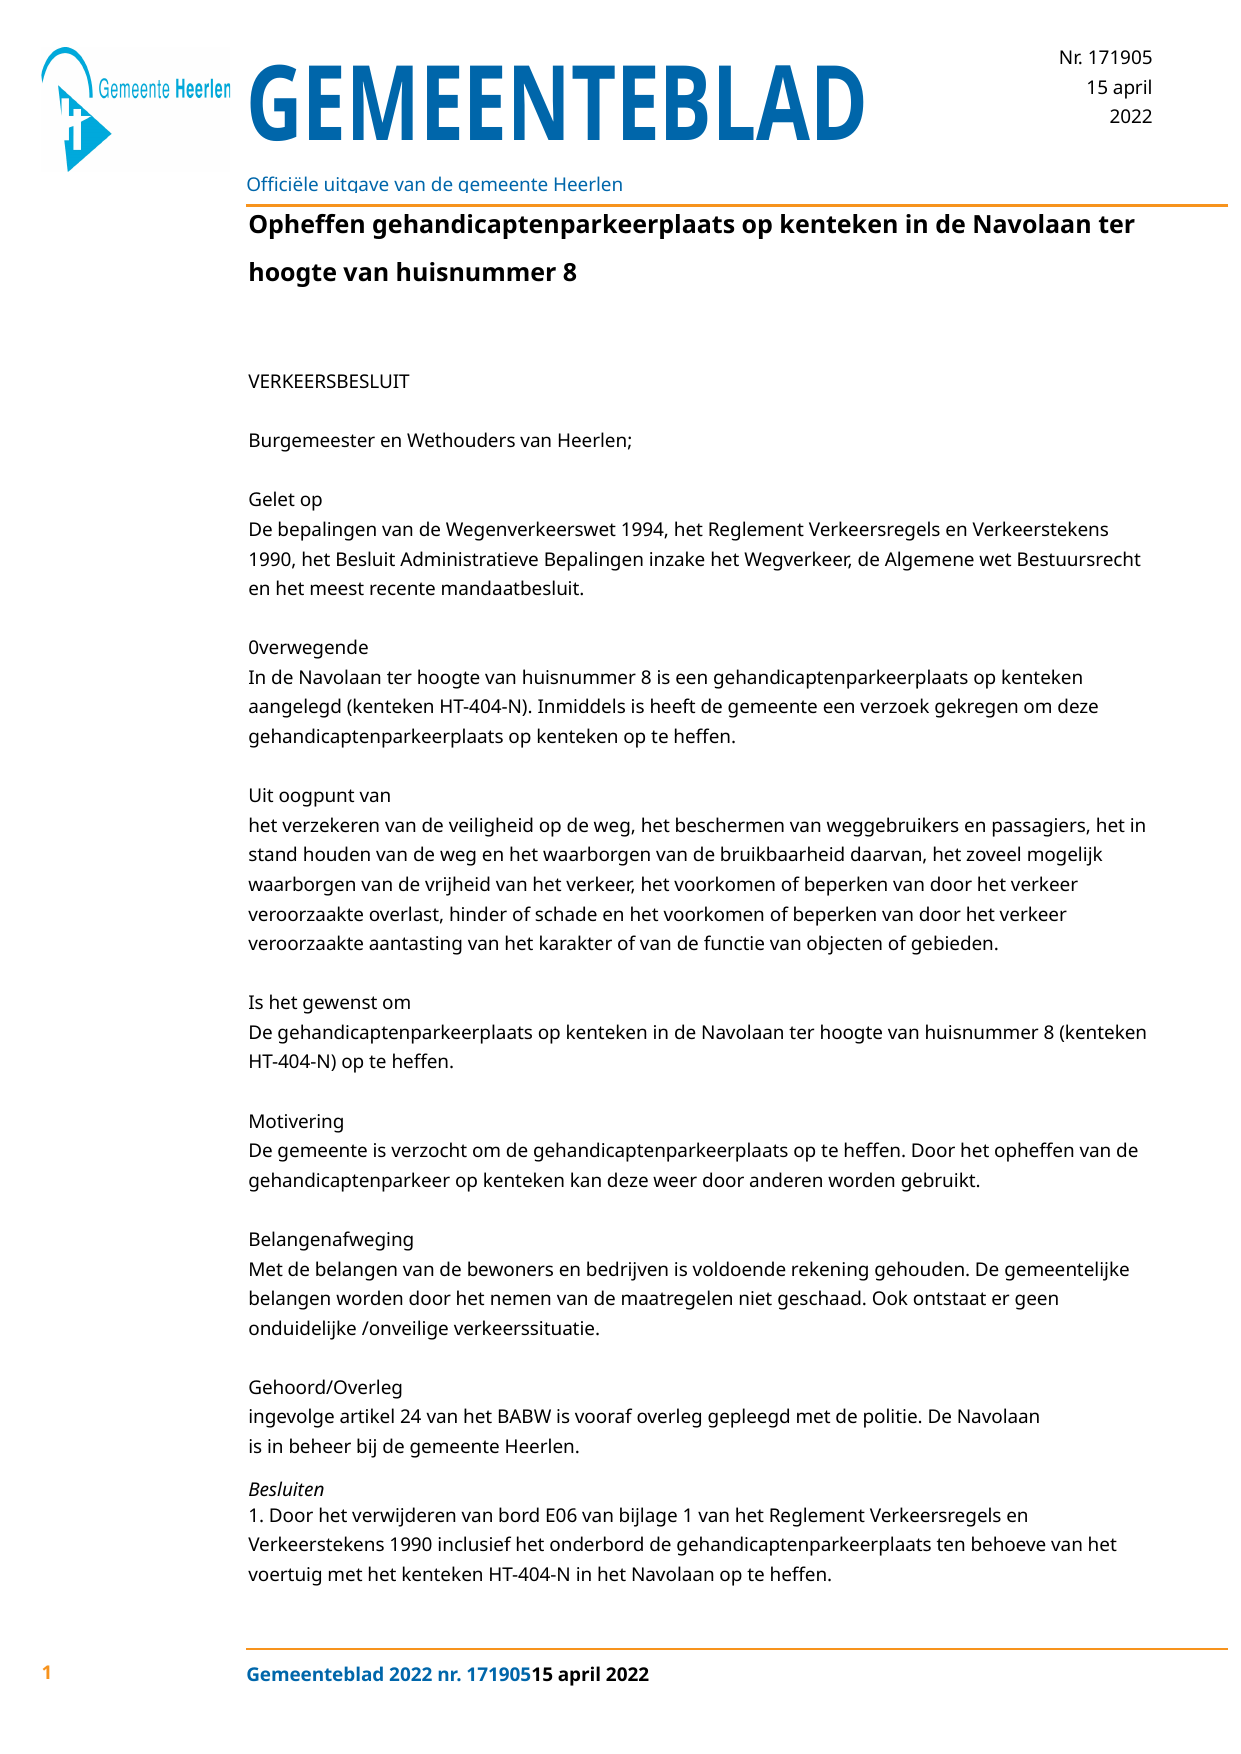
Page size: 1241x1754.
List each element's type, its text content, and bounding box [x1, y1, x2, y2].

text In de Navolaan ter hoogte van huisnummer 8 is een gehandicaptenparkeerplaats op kenteken aangelegd (kenteken HT-404-N). Inmiddels is heeft de gemeente een verzoek gekregen om deze gehandicaptenparkeerplaats op kenteken op te heffen. [248, 664, 1152, 749]
text De bepalingen van de Wegenverkeerswet 1994, het Reglement Verkeersregels en Verkeerstekens 1990, het Besluit Administratieve Bepalingen inzake het Wegverkeer, de Algemene wet Bestuursrecht en het meest recente mandaatbesluit. [248, 516, 1152, 601]
picture [41, 47, 231, 172]
text Besluiten [248, 1476, 1152, 1502]
picture [41, 47, 59, 70]
text 1. Door het verwijderen van bord E06 van bijlage 1 van het Reglement Verkeersregels en Verkeerstekens 1990 inclusief het onderbord de gehandicaptenparkeerplaats ten behoeve van het voertuig met het kenteken HT-404-N in het Navolaan op te heffen. [248, 1502, 1152, 1587]
text Met de belangen van de bewoners en bedrijven is voldoende rekening gehouden. De gemeentelijke belangen worden door het nemen van de maatregelen niet geschaad. Ook ontstaat er geen onduidelijke /onveilige verkeerssituatie. [248, 1256, 1152, 1341]
text Is het gewenst om [248, 989, 1152, 1015]
text Burgemeester en Wethouders van Heerlen; [248, 427, 1152, 453]
text Gelet op [248, 487, 1152, 512]
text ingevolge artikel 24 van het BABW is vooraf overleg gepleegd met de politie. De Navolaan [248, 1404, 1152, 1429]
text Belangenafweging [248, 1226, 1152, 1252]
text 0verwegende [248, 634, 1152, 660]
text Gehoord/Overleg [248, 1374, 1152, 1400]
text De gehandicaptenparkeerplaats op kenteken in de Navolaan ter hoogte van huisnummer 8 (kenteken HT-404-N) op te heffen. [248, 1019, 1152, 1074]
text VERKEERSBESLUIT [248, 368, 1152, 394]
text De gemeente is verzocht om de gehandicaptenparkeerplaats op te heffen. Door het opheffen van de gehandicaptenparkeer op kenteken kan deze weer door anderen worden gebruikt. [248, 1137, 1152, 1193]
text is in beheer bij de gemeente Heerlen. [248, 1433, 1152, 1459]
text het verzekeren van de veiligheid op de weg, het beschermen van weggebruikers en passagiers, het in stand houden van de weg en het waarborgen van de bruikbaarheid daarvan, het zoveel mogelijk waarborgen van de vrijheid van het verkeer, het voorkomen of beperken van door het verkeer veroorzaakte overlast, hinder of schade en het voorkomen of beperken van door het verkeer veroorzaakte aantasting van het karakter of van de functie van objecten of gebieden. [248, 812, 1152, 956]
text Uit oogpunt van [248, 782, 1152, 808]
text Motivering [248, 1108, 1152, 1133]
text Opheffen gehandicaptenparkeerplaats op kenteken in de Navolaan ter hoogte van huisnummer 8 [248, 207, 1152, 288]
